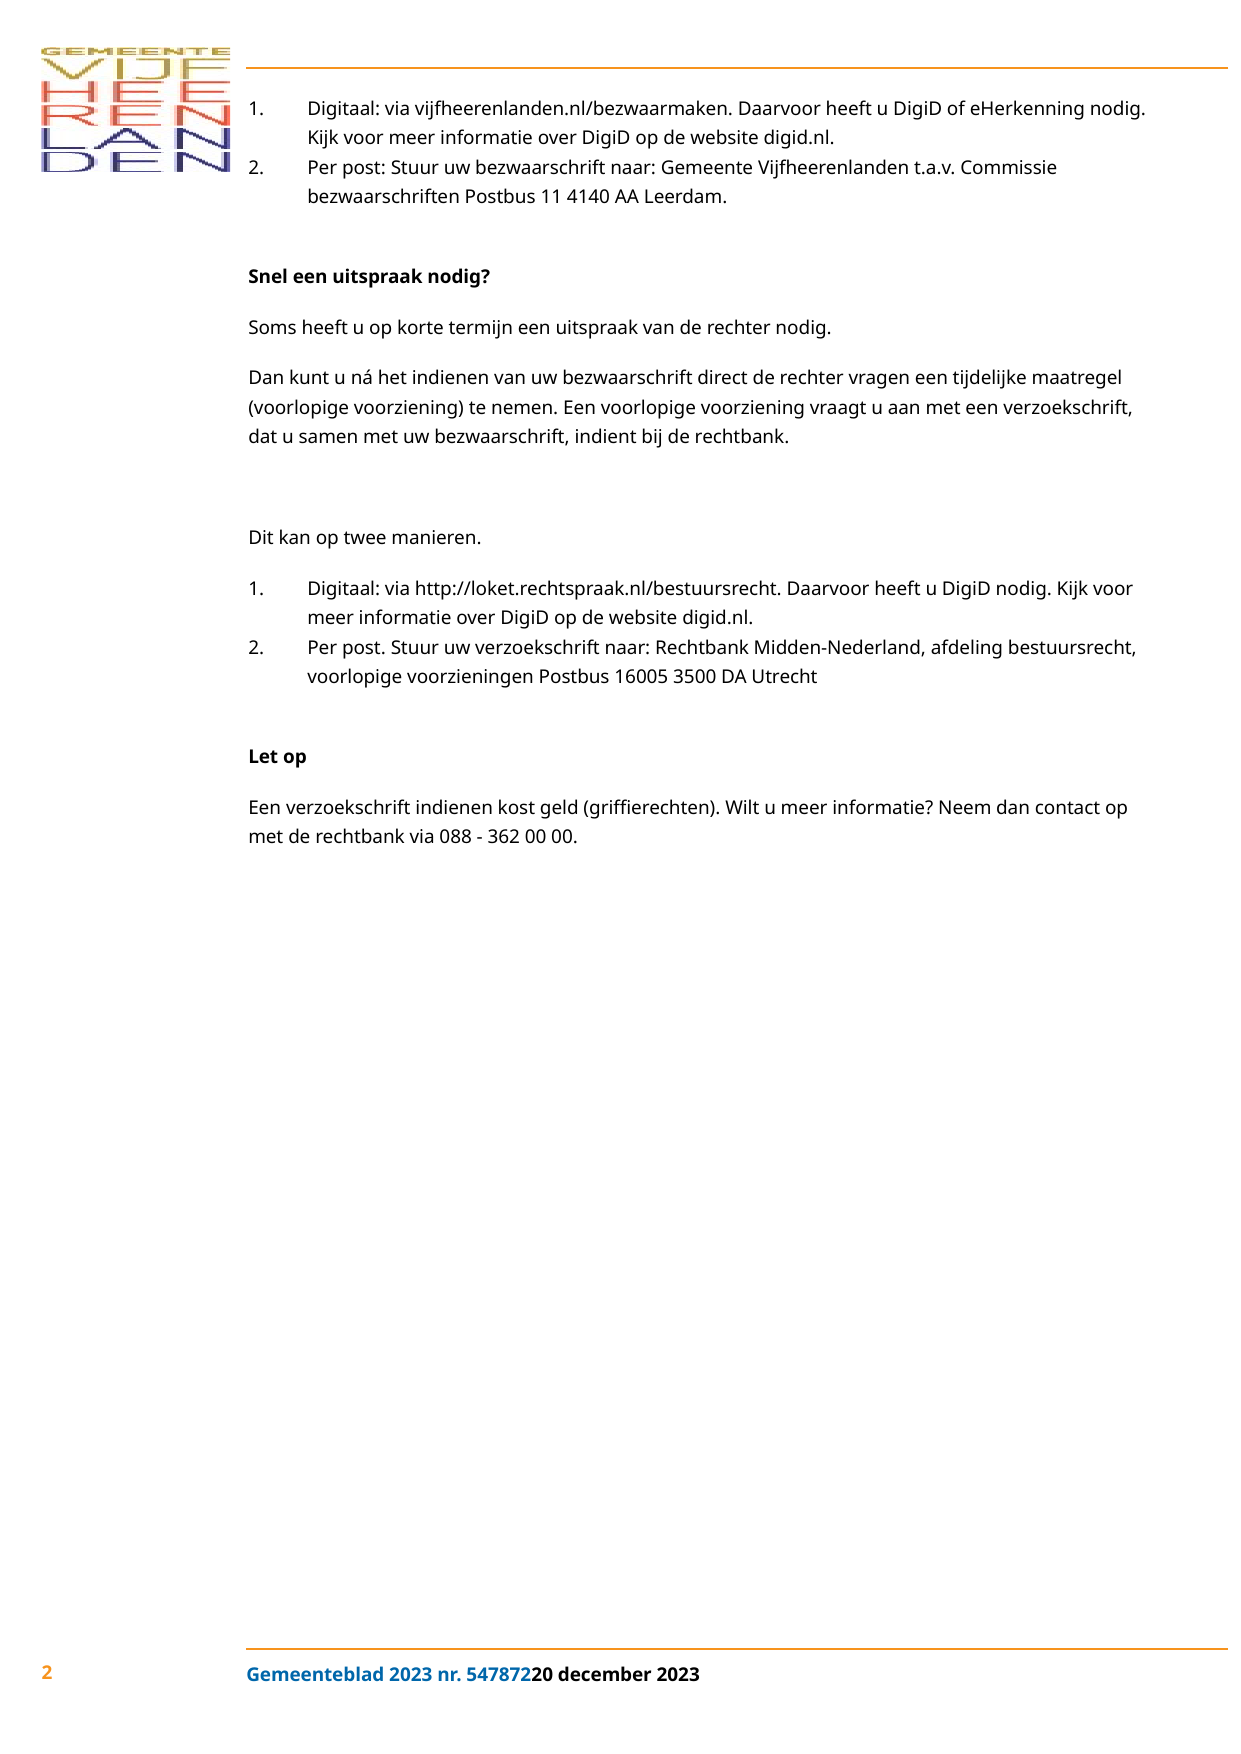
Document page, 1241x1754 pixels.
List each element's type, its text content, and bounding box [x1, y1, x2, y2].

text Een verzoekschrift indienen kost geld (griffierechten). Wilt u meer informatie? Neem dan contact op met de rechtbank via 088 - 362 00 00. [248, 794, 1152, 849]
list Digitaal: via http://loket.rechtspraak.nl/bestuursrecht. Daarvoor heeft u DigiD nodig. Kijk voor meer informatie over DigiD op de website digid.nl. [248, 575, 1152, 630]
text Dit kan op twee manieren. [248, 524, 1152, 550]
list Per post. Stuur uw verzoekschrift naar: Rechtbank Midden-Nederland, afdeling bestuursrecht, voorlopige voorzieningen Postbus 16005 3500 DA Utrecht [248, 634, 1152, 689]
text Let op [248, 743, 1152, 769]
picture [41, 47, 231, 172]
list Digitaal: via vijfheerenlanden.nl/bezwaarmaken. Daarvoor heeft u DigiD of eHerkenning nodig. Kijk voor meer informatie over DigiD op de website digid.nl. [248, 95, 1152, 150]
text Snel een uitspraak nodig? [248, 263, 1152, 289]
text Soms heeft u op korte termijn een uitspraak van de rechter nodig. [248, 314, 1152, 340]
list Per post: Stuur uw bezwaarschrift naar: Gemeente Vijfheerenlanden t.a.v. Commissie bezwaarschriften Postbus 11 4140 AA Leerdam. [248, 154, 1152, 209]
text Dan kunt u ná het indienen van uw bezwaarschrift direct de rechter vragen een tijdelijke maatregel (voorlopige voorziening) te nemen. Een voorlopige voorziening vraagt u aan met een verzoekschrift, dat u samen met uw bezwaarschrift, indient bij de rechtbank. [248, 364, 1152, 449]
